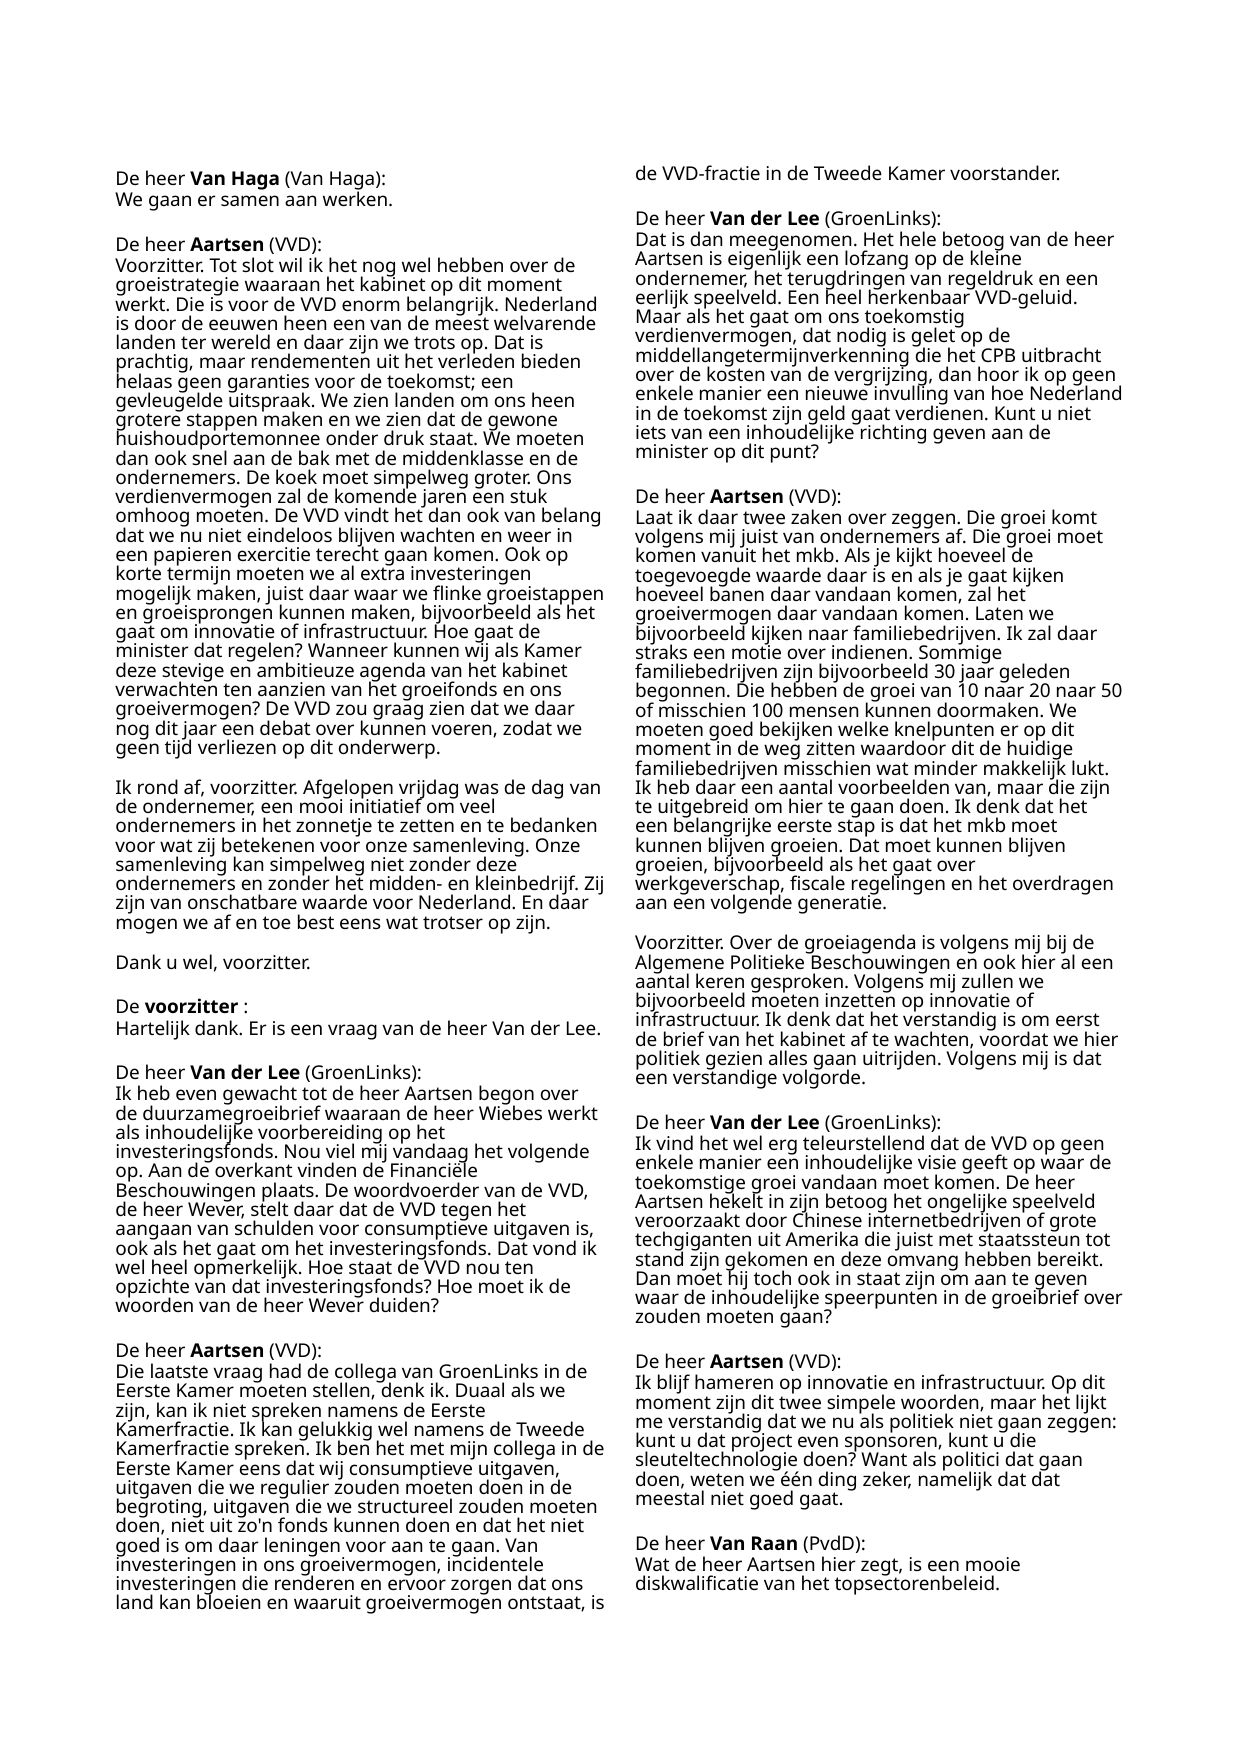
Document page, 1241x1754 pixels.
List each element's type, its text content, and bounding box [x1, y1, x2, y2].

text De heer Van Raan (PvdD): [635, 1530, 1125, 1556]
text de VVD-fractie in de Tweede Kamer voorstander. [635, 165, 1125, 184]
text De heer Aartsen (VVD): [635, 483, 1125, 509]
text Ik vind het wel erg teleurstellend dat de VVD op geen enkele manier een inhoudelijke visie geeft op waar de toekomstige groei vandaan moet komen. De heer Aartsen hekelt in zijn betoog het ongelijke speelveld veroorzaakt door Chinese internetbedrijven of grote techgiganten uit Amerika die juist met staatssteun tot stand zijn gekomen en deze omvang hebben bereikt. Dan moet hij toch ook in staat zijn om aan te geven waar de inhoudelijke speerpunten in de groeibrief over zouden moeten gaan? [635, 1135, 1125, 1328]
text Ik rond af, voorzitter. Afgelopen vrijdag was de dag van de ondernemer, een mooi initiatief om veel ondernemers in het zonnetje te zetten en te bedanken voor wat zij betekenen voor onze samenleving. Onze samenleving kan simpelweg niet zonder deze ondernemers en zonder het midden- en kleinbedrijf. Zij zijn van onschatbare waarde voor Nederland. En daar mogen we af en toe best eens wat trotser op zijn. [115, 779, 605, 933]
text Wat de heer Aartsen hier zegt, is een mooie diskwalificatie van het topsectorenbeleid. [635, 1556, 1125, 1594]
text De heer Aartsen (VVD): [115, 231, 605, 257]
text Hartelijk dank. Er is een vraag van de heer Van der Lee. [115, 1019, 605, 1039]
text De heer Van Haga (Van Haga): [115, 165, 605, 191]
text De heer Van der Lee (GroenLinks): [635, 205, 1125, 231]
text Voorzitter. Tot slot wil ik het nog wel hebben over de groeistrategie waaraan het kabinet op dit moment werkt. Die is voor de VVD enorm belangrijk. Nederland is door de eeuwen heen een van de meest welvarende landen ter wereld en daar zijn we trots op. Dat is prachtig, maar rendementen uit het verleden bieden helaas geen garanties voor de toekomst; een gevleugelde uitspraak. We zien landen om ons heen grotere stappen maken en we zien dat de gewone huishoudportemonnee onder druk staat. We moeten dan ook snel aan de bak met de middenklasse en de ondernemers. De koek moet simpelweg groter. Ons verdienvermogen zal de komende jaren een stuk omhoog moeten. De VVD vindt het dan ook van belang dat we nu niet eindeloos blijven wachten en weer in een papieren exercitie terecht gaan komen. Ook op korte termijn moeten we al extra investeringen mogelijk maken, juist daar waar we flinke groeistappen en groeisprongen kunnen maken, bijvoorbeeld als het gaat om innovatie of infrastructuur. Hoe gaat de minister dat regelen? Wanneer kunnen wij als Kamer deze stevige en ambitieuze agenda van het kabinet verwachten ten aanzien van het groeifonds en ons groeivermogen? De VVD zou graag zien dat we daar nog dit jaar een debat over kunnen voeren, zodat we geen tijd verliezen op dit onderwerp. [115, 257, 605, 758]
text Dank u wel, voorzitter. [115, 954, 605, 973]
text Laat ik daar twee zaken over zeggen. Die groei komt volgens mij juist van ondernemers af. Die groei moet komen vanuit het mkb. Als je kijkt hoeveel de toegevoegde waarde daar is en als je gaat kijken hoeveel banen daar vandaan komen, zal het groeivermogen daar vandaan komen. Laten we bijvoorbeeld kijken naar familiebedrijven. Ik zal daar straks een motie over indienen. Sommige familiebedrijven zijn bijvoorbeeld 30 jaar geleden begonnen. Die hebben de groei van 10 naar 20 naar 50 of misschien 100 mensen kunnen doormaken. We moeten goed bekijken welke knelpunten er op dit moment in de weg zitten waardoor dit de huidige familiebedrijven misschien wat minder makkelijk lukt. Ik heb daar een aantal voorbeelden van, maar die zijn te uitgebreid om hier te gaan doen. Ik denk dat het een belangrijke eerste stap is dat het mkb moet kunnen blijven groeien. Dat moet kunnen blijven groeien, bijvoorbeeld als het gaat over werkgeverschap, fiscale regelingen en het overdragen aan een volgende generatie. [635, 509, 1125, 914]
text De heer Van der Lee (GroenLinks): [635, 1109, 1125, 1135]
text De heer Van der Lee (GroenLinks): [115, 1059, 605, 1085]
text Ik blijf hameren op innovatie en infrastructuur. Op dit moment zijn dit twee simpele woorden, maar het lijkt me verstandig dat we nu als politiek niet gaan zeggen: kunt u dat project even sponsoren, kunt u die sleuteltechnologie doen? Want als politici dat gaan doen, weten we één ding zeker, namelijk dat dat meestal niet goed gaat. [635, 1374, 1125, 1509]
text Die laatste vraag had de collega van GroenLinks in de Eerste Kamer moeten stellen, denk ik. Duaal als we zijn, kan ik niet spreken namens de Eerste Kamerfractie. Ik kan gelukkig wel namens de Tweede Kamerfractie spreken. Ik ben het met mijn collega in de Eerste Kamer eens dat wij consumptieve uitgaven, uitgaven die we regulier zouden moeten doen in de begroting, uitgaven die we structureel zouden moeten doen, niet uit zo'n fonds kunnen doen en dat het niet goed is om daar leningen voor aan te gaan. Van investeringen in ons groeivermogen, incidentele investeringen die renderen en ervoor zorgen dat ons land kan bloeien en waaruit groeivermogen ontstaat, is [115, 1363, 605, 1614]
text De heer Aartsen (VVD): [635, 1349, 1125, 1374]
text De voorzitter : [115, 994, 605, 1019]
text We gaan er samen aan werken. [115, 191, 605, 210]
text De heer Aartsen (VVD): [115, 1337, 605, 1363]
text Dat is dan meegenomen. Het hele betoog van de heer Aartsen is eigenlijk een lofzang op de kleine ondernemer, het terugdringen van regeldruk en een eerlijk speelveld. Een heel herkenbaar VVD-geluid. Maar als het gaat om ons toekomstig verdienvermogen, dat nodig is gelet op de middellangetermijnverkenning die het CPB uitbracht over de kosten van de vergrijzing, dan hoor ik op geen enkele manier een nieuwe invulling van hoe Nederland in de toekomst zijn geld gaat verdienen. Kunt u niet iets van een inhoudelijke richting geven aan de minister op dit punt? [635, 231, 1125, 462]
text Voorzitter. Over de groeiagenda is volgens mij bij de Algemene Politieke Beschouwingen en ook hier al een aantal keren gesproken. Volgens mij zullen we bijvoorbeeld moeten inzetten op innovatie of infrastructuur. Ik denk dat het verstandig is om eerst de brief van het kabinet af te wachten, voordat we hier politiek gezien alles gaan uitrijden. Volgens mij is dat een verstandige volgorde. [635, 934, 1125, 1088]
text Ik heb even gewacht tot de heer Aartsen begon over de duurzamegroeibrief waaraan de heer Wiebes werkt als inhoudelijke voorbereiding op het investeringsfonds. Nou viel mij vandaag het volgende op. Aan de overkant vinden de Financiële Beschouwingen plaats. De woordvoerder van de VVD, de heer Wever, stelt daar dat de VVD tegen het aangaan van schulden voor consumptieve uitgaven is, ook als het gaat om het investeringsfonds. Dat vond ik wel heel opmerkelijk. Hoe staat de VVD nou ten opzichte van dat investeringsfonds? Hoe moet ik de woorden van de heer Wever duiden? [115, 1085, 605, 1317]
